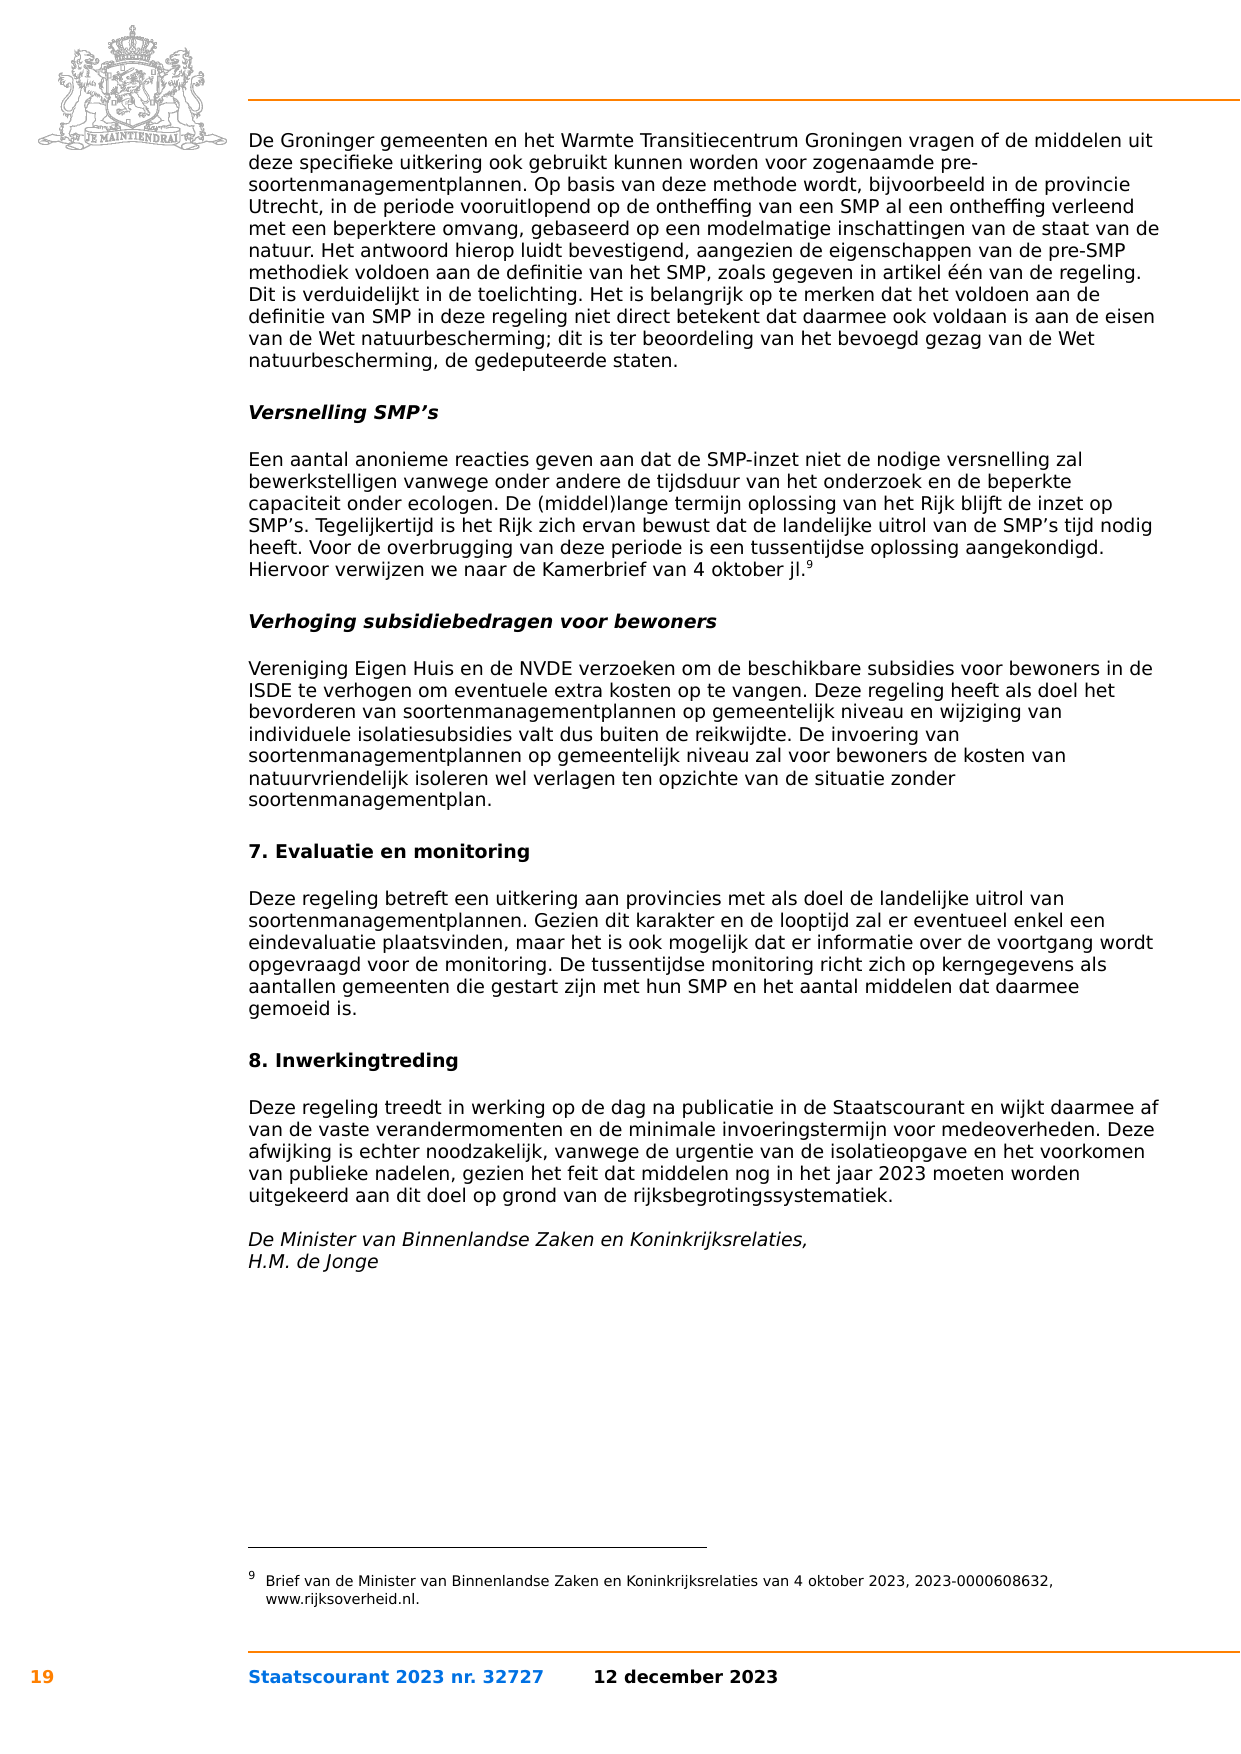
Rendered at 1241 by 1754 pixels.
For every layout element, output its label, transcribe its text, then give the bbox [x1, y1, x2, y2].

subtitle 8. Inwerkingtreding [248, 1050, 1163, 1072]
picture [38, 25, 227, 150]
text De Groninger gemeenten en het Warmte Transitiecentrum Groningen vragen of de middelen uit deze specifieke uitkering ook gebruikt kunnen worden voor zogenaamde pre-soortenmanagementplannen. Op basis van deze methode wordt, bijvoorbeeld in de provincie Utrecht, in de periode vooruitlopend op de ontheffing van een SMP al een ontheffing verleend met een beperktere omvang, gebaseerd op een modelmatige inschattingen van de staat van de natuur. Het antwoord hierop luidt bevestigend, aangezien de eigenschappen van de pre-SMP methodiek voldoen aan de definitie van het SMP, zoals gegeven in artikel één van de regeling. Dit is verduidelijkt in de toelichting. Het is belangrijk op te merken dat het voldoen aan de definitie van SMP in deze regeling niet direct betekent dat daarmee ook voldaan is aan de eisen van de Wet natuurbescherming; dit is ter beoordeling van het bevoegd gezag van de Wet natuurbescherming, de gedeputeerde staten. [248, 130, 1163, 372]
subtitle Verhoging subsidiebedragen voor bewoners [248, 611, 1163, 632]
subtitle 7. Evaluatie en monitoring [248, 841, 1163, 863]
text De Minister van Binnenlandse Zaken en Koninkrijksrelaties, H.M. de Jonge [248, 1229, 1163, 1273]
text Een aantal anonieme reacties geven aan dat de SMP-inzet niet de nodige versnelling zal bewerkstelligen vanwege onder andere de tijdsduur van het onderzoek en de beperkte capaciteit onder ecologen. De (middel)lange termijn oplossing van het Rijk blijft de inzet op SMP’s. Tegelijkertijd is het Rijk zich ervan bewust dat de landelijke uitrol van de SMP’s tijd nodig heeft. Voor de overbrugging van deze periode is een tussentijdse oplossing aangekondigd. Hiervoor verwijzen we naar de Kamerbrief van 4 oktober jl. [248, 449, 1163, 581]
text Deze regeling betreft een uitkering aan provincies met als doel de landelijke uitrol van soortenmanagementplannen. Gezien dit karakter en de looptijd zal er eventueel enkel een eindevaluatie plaatsvinden, maar het is ook mogelijk dat er informatie over de voortgang wordt opgevraagd voor de monitoring. De tussentijdse monitoring richt zich op kerngegevens als aantallen gemeenten die gestart zijn met hun SMP en het aantal middelen dat daarmee gemoeid is. [248, 888, 1163, 1020]
text Brief van de Minister van Binnenlandse Zaken en Koninkrijksrelaties van 4 oktober 2023, 2023-0000608632, www.rijksoverheid.nl. [248, 1569, 1163, 1608]
text Deze regeling treedt in werking op de dag na publicatie in de Staatscourant en wijkt daarmee af van de vaste verandermomenten en de minimale invoeringstermijn voor medeoverheden. Deze afwijking is echter noodzakelijk, vanwege de urgentie van de isolatieopgave en het voorkomen van publieke nadelen, gezien het feit dat middelen nog in het jaar 2023 moeten worden uitgekeerd aan dit doel op grond van de rijksbegrotingssystematiek. [248, 1097, 1163, 1207]
text Vereniging Eigen Huis en de NVDE verzoeken om de beschikbare subsidies voor bewoners in de ISDE te verhogen om eventuele extra kosten op te vangen. Deze regeling heeft als doel het bevorderen van soortenmanagementplannen op gemeentelijk niveau en wijziging van individuele isolatiesubsidies valt dus buiten de reikwijdte. De invoering van soortenmanagementplannen op gemeentelijk niveau zal voor bewoners de kosten van natuurvriendelijk isoleren wel verlagen ten opzichte van de situatie zonder soortenmanagementplan. [248, 657, 1163, 811]
subtitle Versnelling SMP’s [248, 402, 1163, 424]
